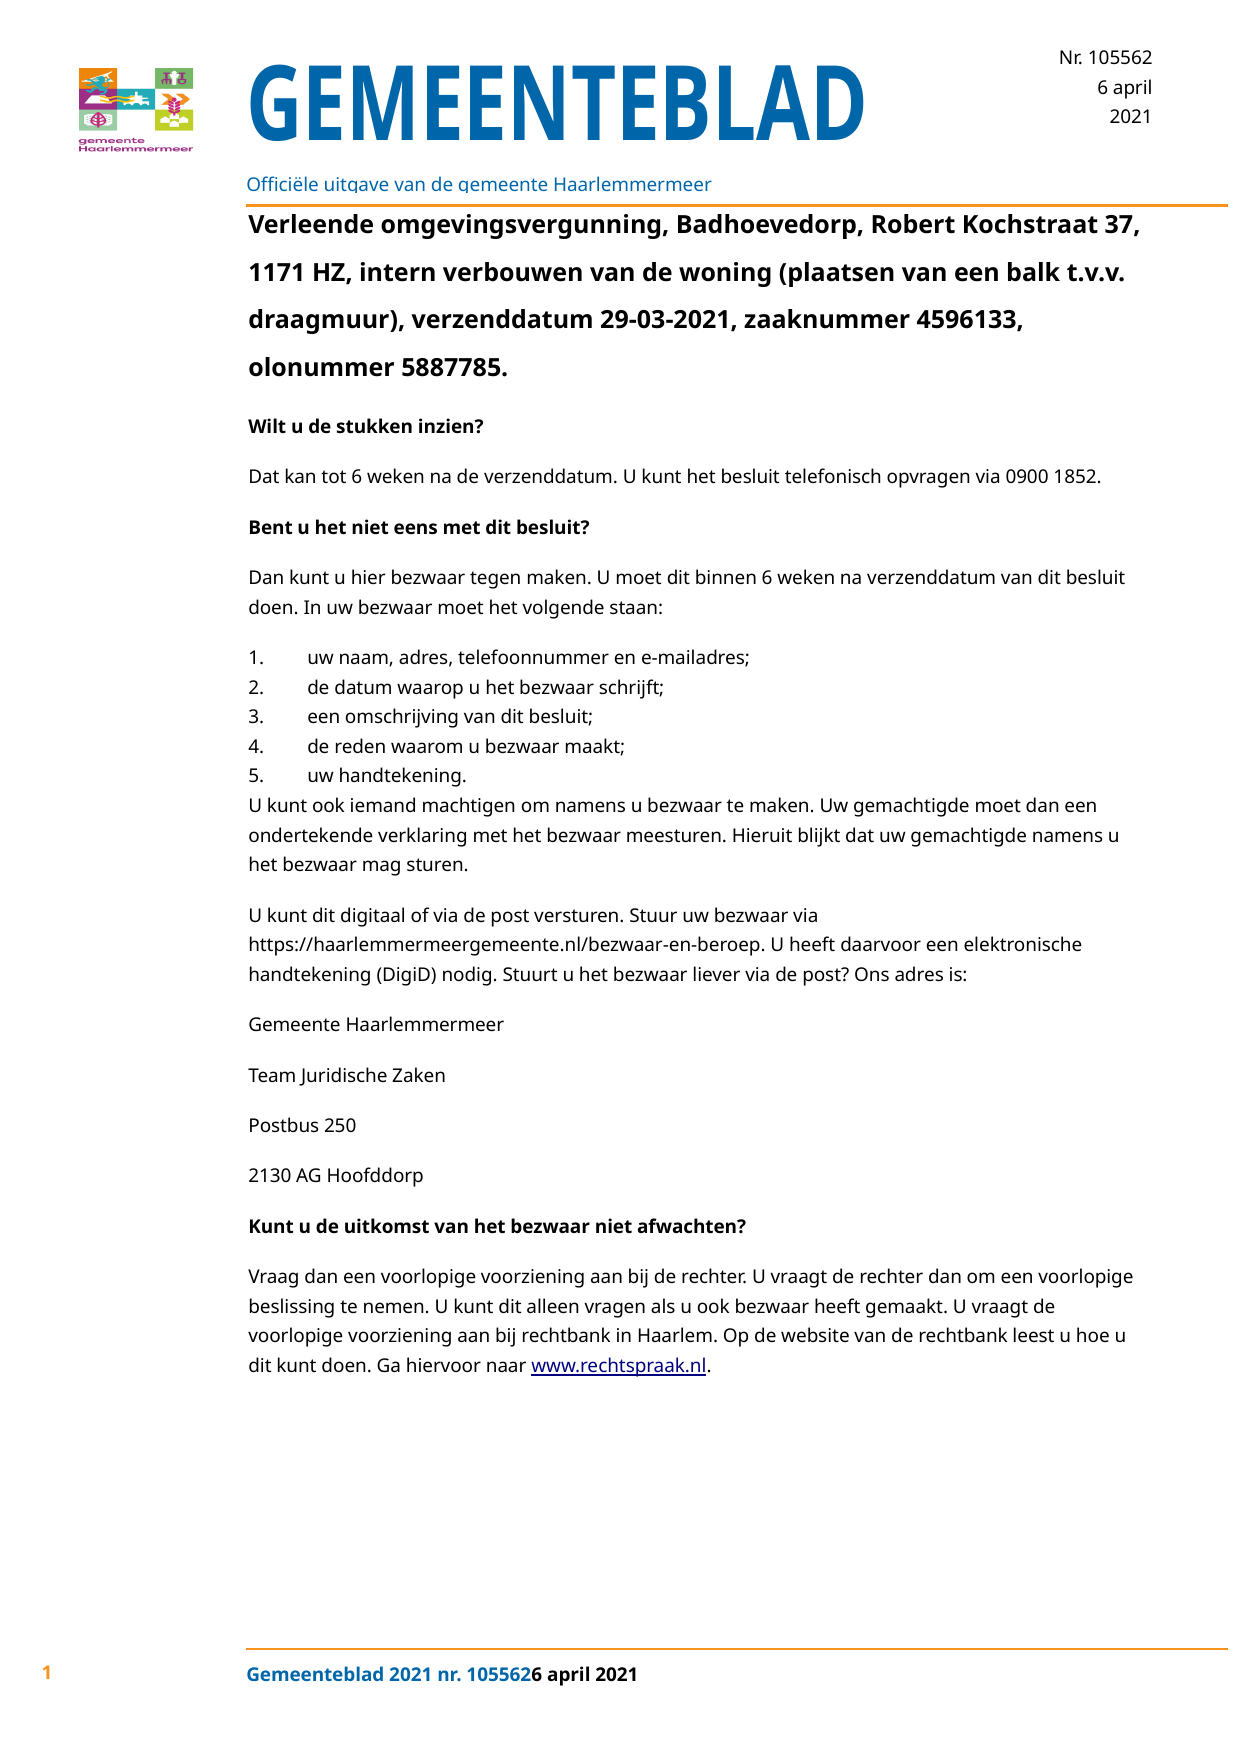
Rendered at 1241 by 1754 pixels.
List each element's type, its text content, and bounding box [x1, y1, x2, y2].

text U kunt dit digitaal of via de post versturen. Stuur uw bezwaar via https://haarlemmermeergemeente.nl/bezwaar-en-beroep. U heeft daarvoor een elektronische handtekening (DigiD) nodig. Stuurt u het bezwaar liever via de post? Ons adres is: [248, 902, 1152, 987]
text 2130 AG Hoofddorp [248, 1163, 1152, 1188]
text Verleende omgevingsvergunning, Badhoevedorp, Robert Kochstraat 37, 1171 HZ, intern verbouwen van de woning (plaatsen van een balk t.v.v. draagmuur), verzenddatum 29-03-2021, zaaknummer 4596133, olonummer 5887785. [248, 207, 1152, 384]
list een omschrijving van dit besluit; [248, 703, 1152, 729]
text Dan kunt u hier bezwaar tegen maken. U moet dit binnen 6 weken na verzenddatum van dit besluit doen. In uw bezwaar moet het volgende staan: [248, 564, 1152, 620]
list de reden waarom u bezwaar maakt; [248, 733, 1152, 759]
text Wilt u de stukken inzien? [248, 413, 1152, 439]
text Kunt u de uitkomst van het bezwaar niet afwachten? [248, 1213, 1152, 1239]
text Vraag dan een voorlopige voorziening aan bij de rechter. U vraagt de rechter dan om een voorlopige beslissing te nemen. U kunt dit alleen vragen als u ook bezwaar heeft gemaakt. U vraagt de voorlopige voorziening aan bij rechtbank in Haarlem. Op de website van de rechtbank leest u hoe u dit kunt doen. Ga hiervoor naar www.rechtspraak.nl. [248, 1263, 1152, 1378]
text Dat kan tot 6 weken na de verzenddatum. U kunt het besluit telefonisch opvragen via 0900 1852. [248, 463, 1152, 489]
list uw naam, adres, telefoonnummer en e-mailadres; [248, 644, 1152, 670]
list uw handtekening. [248, 763, 1152, 788]
picture [41, 47, 231, 172]
list de datum waarop u het bezwaar schrijft; [248, 674, 1152, 700]
text Gemeente Haarlemmermeer [248, 1011, 1152, 1037]
text Bent u het niet eens met dit besluit? [248, 514, 1152, 540]
text U kunt ook iemand machtigen om namens u bezwaar te maken. Uw gemachtigde moet dan een ondertekende verklaring met het bezwaar meesturen. Hieruit blijkt dat uw gemachtigde namens u het bezwaar mag sturen. [248, 792, 1152, 877]
text Postbus 250 [248, 1112, 1152, 1138]
text Team Juridische Zaken [248, 1062, 1152, 1088]
